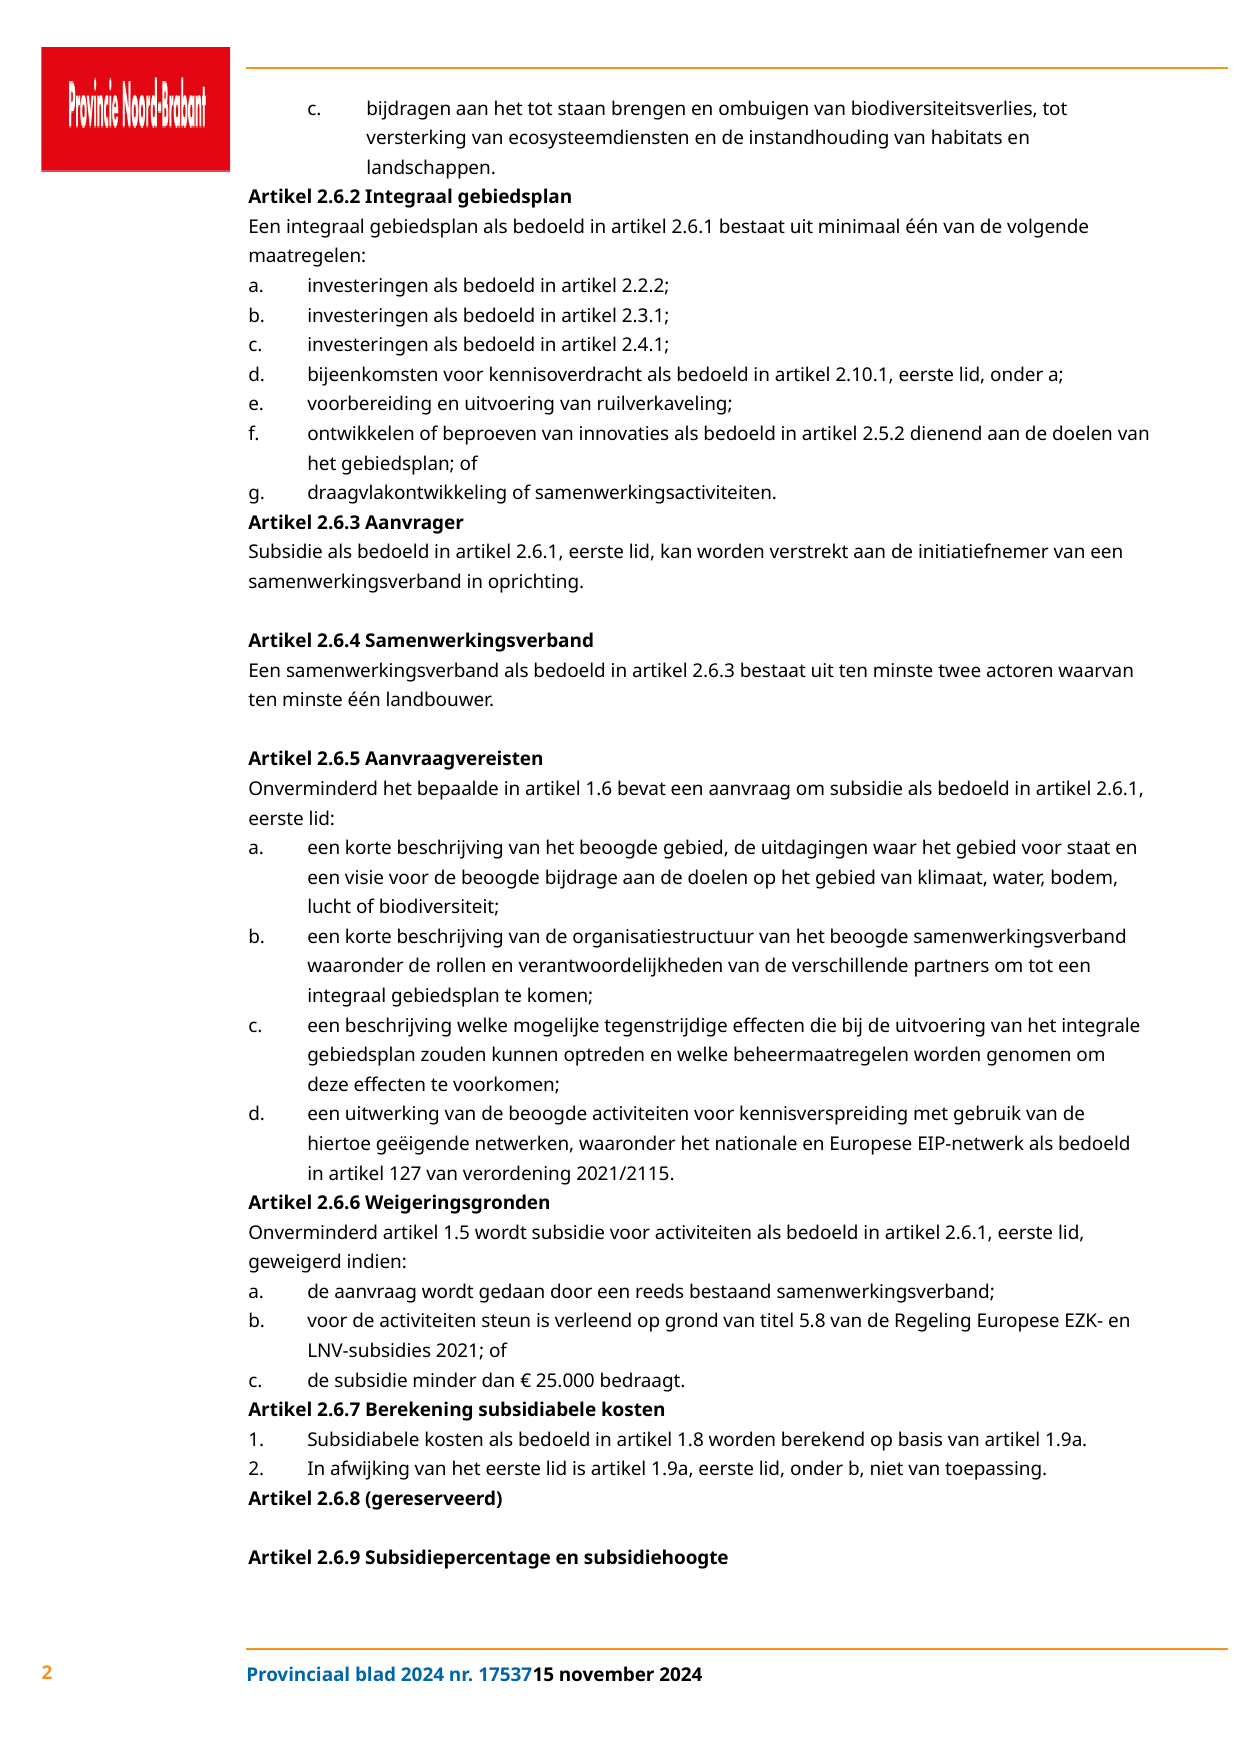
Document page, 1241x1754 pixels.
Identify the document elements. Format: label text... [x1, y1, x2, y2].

text Onverminderd artikel 1.5 wordt subsidie voor activiteiten als bedoeld in artikel 2.6.1, eerste lid, geweigerd indien: [248, 1219, 1152, 1274]
text Artikel 2.6.5 Aanvraagvereisten [248, 746, 1152, 771]
list de aanvraag wordt gedaan door een reeds bestaand samenwerkingsverband; [248, 1278, 1152, 1304]
list draagvlakontwikkeling of samenwerkingsactiviteiten. [248, 479, 1152, 505]
list investeringen als bedoeld in artikel 2.4.1; [248, 331, 1152, 357]
list de subsidie minder dan € 25.000 bedraagt. [248, 1367, 1152, 1393]
list bijdragen aan het tot staan brengen en ombuigen van biodiversiteitsverlies, tot versterking van ecosysteemdiensten en de instandhouding van habitats en landschappen. [307, 95, 1152, 180]
text Artikel 2.6.2 Integraal gebiedsplan [248, 183, 1152, 209]
list investeringen als bedoeld in artikel 2.2.2; [248, 272, 1152, 298]
list ontwikkelen of beproeven van innovaties als bedoeld in artikel 2.5.2 dienend aan de doelen van het gebiedsplan; of [248, 420, 1152, 476]
list bijeenkomsten voor kennisoverdracht als bedoeld in artikel 2.10.1, eerste lid, onder a; [248, 361, 1152, 387]
text Een samenwerkingsverband als bedoeld in artikel 2.6.3 bestaat uit ten minste twee actoren waarvan ten minste één landbouwer. [248, 657, 1152, 712]
text Artikel 2.6.3 Aanvrager [248, 509, 1152, 535]
text Artikel 2.6.7 Berekening subsidiabele kosten [248, 1396, 1152, 1422]
text Onverminderd het bepaalde in artikel 1.6 bevat een aanvraag om subsidie als bedoeld in artikel 2.6.1, eerste lid: [248, 775, 1152, 831]
list een korte beschrijving van de organisatiestructuur van het beoogde samenwerkingsverband waaronder de rollen en verantwoordelijkheden van de verschillende partners om tot een integraal gebiedsplan te komen; [248, 923, 1152, 1008]
text Artikel 2.6.8 (gereserveerd) [248, 1485, 1152, 1511]
picture [41, 47, 231, 172]
list een beschrijving welke mogelijke tegenstrijdige effecten die bij de uitvoering van het integrale gebiedsplan zouden kunnen optreden en welke beheermaatregelen worden genomen om deze effecten te voorkomen; [248, 1012, 1152, 1097]
text Artikel 2.6.9 Subsidiepercentage en subsidiehoogte [248, 1544, 1152, 1570]
list In afwijking van het eerste lid is artikel 1.9a, eerste lid, onder b, niet van toepassing. [248, 1456, 1152, 1481]
list voorbereiding en uitvoering van ruilverkaveling; [248, 391, 1152, 416]
text Subsidie als bedoeld in artikel 2.6.1, eerste lid, kan worden verstrekt aan de initiatiefnemer van een samenwerkingsverband in oprichting. [248, 538, 1152, 594]
list investeringen als bedoeld in artikel 2.3.1; [248, 302, 1152, 328]
list een korte beschrijving van het beoogde gebied, de uitdagingen waar het gebied voor staat en een visie voor de beoogde bijdrage aan de doelen op het gebied van klimaat, water, bodem, lucht of biodiversiteit; [248, 834, 1152, 919]
text Een integraal gebiedsplan als bedoeld in artikel 2.6.1 bestaat uit minimaal één van de volgende maatregelen: [248, 213, 1152, 268]
list een uitwerking van de beoogde activiteiten voor kennisverspreiding met gebruik van de hiertoe geëigende netwerken, waaronder het nationale en Europese EIP-netwerk als bedoeld in artikel 127 van verordening 2021/2115. [248, 1101, 1152, 1186]
text Artikel 2.6.6 Weigeringsgronden [248, 1189, 1152, 1215]
list Subsidiabele kosten als bedoeld in artikel 1.8 worden berekend op basis van artikel 1.9a. [248, 1426, 1152, 1452]
text Artikel 2.6.4 Samenwerkingsverband [248, 627, 1152, 653]
list voor de activiteiten steun is verleend op grond van titel 5.8 van de Regeling Europese EZK- en LNV-subsidies 2021; of [248, 1308, 1152, 1363]
